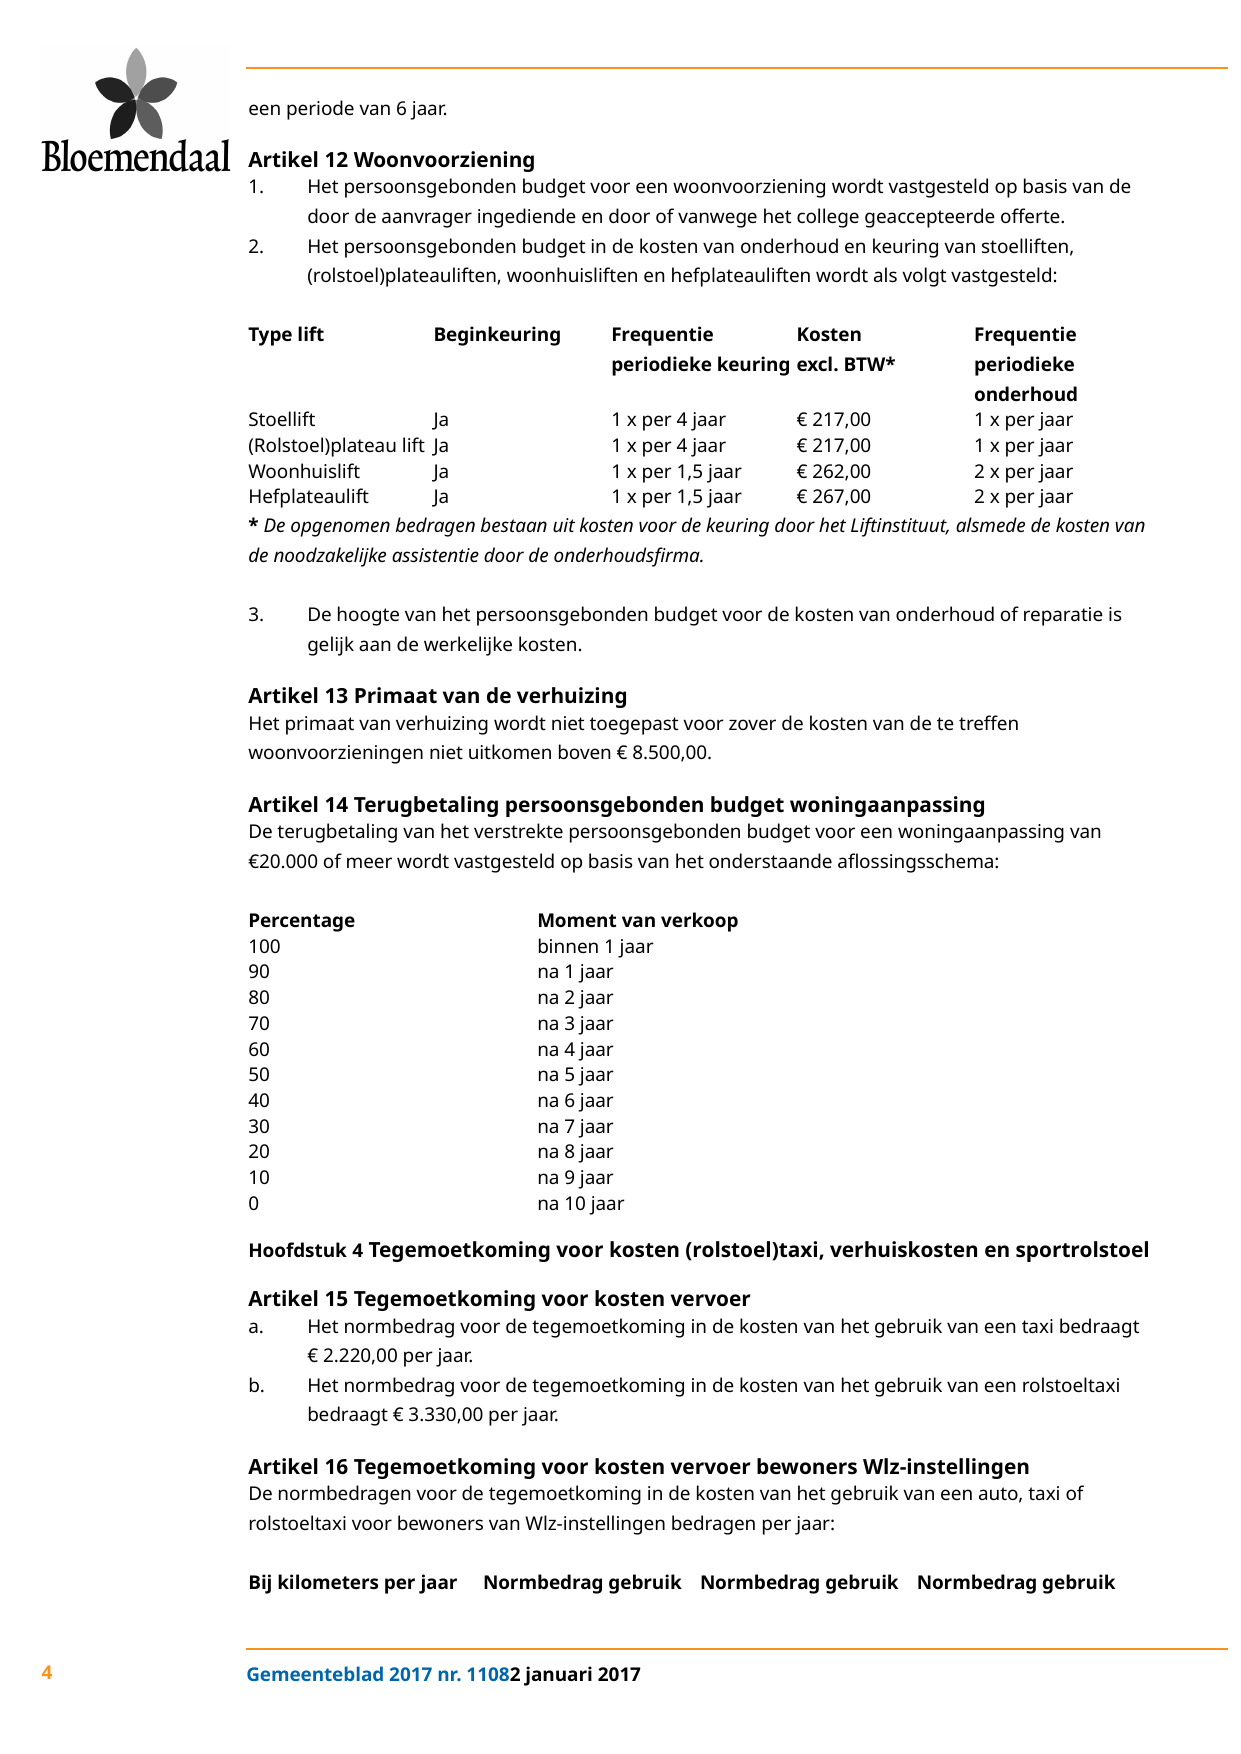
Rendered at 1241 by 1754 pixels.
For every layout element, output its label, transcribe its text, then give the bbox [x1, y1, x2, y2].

table_cell 20 [248, 1139, 537, 1164]
table_header Kosten excl. BTW* [796, 322, 974, 407]
table_cell 100 [248, 933, 537, 959]
table_cell Stoellift [248, 407, 433, 432]
text een periode van 6 jaar. [248, 95, 1152, 121]
table_cell Hefplateaulift [248, 484, 433, 509]
text Artikel 16 Tegemoetkoming voor kosten vervoer bewoners Wlz-instellingen [248, 1452, 1152, 1481]
table_cell 1 x per jaar [974, 432, 1152, 458]
table_cell na 10 jaar [537, 1190, 1152, 1216]
list Het persoonsgebonden budget in de kosten van onderhoud en keuring van stoelliften, (rolstoel)plateauliften, woonhuisliften en hefplateauliften wordt als volgt vastgesteld: [248, 233, 1152, 288]
table_cell na 2 jaar [537, 984, 1152, 1010]
table_header Normbedrag gebruik [483, 1569, 700, 1595]
table_cell na 7 jaar [537, 1113, 1152, 1139]
table_cell 70 [248, 1010, 537, 1036]
list Het persoonsgebonden budget voor een woonvoorziening wordt vastgesteld op basis van de door de aanvrager ingediende en door of vanwege het college geaccepteerde offerte. [248, 174, 1152, 229]
table_cell (Rolstoel)plateau lift [248, 432, 433, 458]
table_cell Ja [433, 458, 611, 484]
table_cell na 3 jaar [537, 1010, 1152, 1036]
table_cell 10 [248, 1165, 537, 1190]
table_cell € 262,00 [796, 458, 974, 484]
table_cell 2 x per jaar [974, 484, 1152, 509]
table_header Beginkeuring [433, 322, 611, 407]
list Het normbedrag voor de tegemoetkoming in de kosten van het gebruik van een taxi bedraagt € 2.220,00 per jaar. [248, 1313, 1152, 1368]
text Artikel 14 Terugbetaling persoonsgebonden budget woningaanpassing [248, 790, 1152, 818]
table_cell 2 x per jaar [974, 458, 1152, 484]
text * De opgenomen bedragen bestaan uit kosten voor de keuring door het Liftinstituut, alsmede de kosten van de noodzakelijke assistentie door de onderhoudsfirma. [248, 513, 1152, 568]
table_cell € 217,00 [796, 432, 974, 458]
table_cell Ja [433, 407, 611, 432]
table_cell 1 x per 1,5 jaar [611, 484, 796, 509]
picture [41, 47, 231, 172]
table_cell na 4 jaar [537, 1036, 1152, 1062]
table_cell na 1 jaar [537, 959, 1152, 984]
list De hoogte van het persoonsgebonden budget voor de kosten van onderhoud of reparatie is gelijk aan de werkelijke kosten. [248, 601, 1152, 657]
table_cell 1 x per jaar [974, 407, 1152, 432]
table_cell na 9 jaar [537, 1165, 1152, 1190]
text Artikel 15 Tegemoetkoming voor kosten vervoer [248, 1284, 1152, 1313]
table_cell Ja [433, 432, 611, 458]
table_cell 0 [248, 1190, 537, 1216]
table_cell Woonhuislift [248, 458, 433, 484]
table_cell 1 x per 4 jaar [611, 432, 796, 458]
table_cell Ja [433, 484, 611, 509]
table_cell 1 x per 4 jaar [611, 407, 796, 432]
table_cell 80 [248, 984, 537, 1010]
table_cell 30 [248, 1113, 537, 1139]
table_cell 60 [248, 1036, 537, 1062]
text De terugbetaling van het verstrekte persoonsgebonden budget voor een woningaanpassing van €20.000 of meer wordt vastgesteld op basis van het onderstaande aflossingsschema: [248, 818, 1152, 874]
list Het normbedrag voor de tegemoetkoming in de kosten van het gebruik van een rolstoeltaxi bedraagt € 3.330,00 per jaar. [248, 1372, 1152, 1427]
text De normbedragen voor de tegemoetkoming in de kosten van het gebruik van een auto, taxi of rolstoeltaxi voor bewoners van Wlz-instellingen bedragen per jaar: [248, 1481, 1152, 1536]
table_header Normbedrag gebruik [917, 1569, 1152, 1595]
table_cell 50 [248, 1062, 537, 1087]
table_cell binnen 1 jaar [537, 933, 1152, 959]
table_header Normbedrag gebruik [700, 1569, 917, 1595]
table_cell 40 [248, 1087, 537, 1113]
text Artikel 12 Woonvoorziening [248, 145, 1152, 174]
table_cell na 8 jaar [537, 1139, 1152, 1164]
table_cell 1 x per 1,5 jaar [611, 458, 796, 484]
table_header Percentage [248, 907, 537, 933]
table_header Type lift [248, 322, 433, 407]
text Artikel 13 Primaat van de verhuizing [248, 681, 1152, 710]
table_cell € 217,00 [796, 407, 974, 432]
table_header Frequentie periodieke keuring [611, 322, 796, 407]
table_cell € 267,00 [796, 484, 974, 509]
table_header Frequentie periodieke onderhoud [974, 322, 1152, 407]
text Hoofdstuk 4 Tegemoetkoming voor kosten (rolstoel)taxi, verhuiskosten en sportrolstoel [248, 1235, 1152, 1264]
table_header Moment van verkoop [537, 907, 1152, 933]
table_cell na 5 jaar [537, 1062, 1152, 1087]
table_cell na 6 jaar [537, 1087, 1152, 1113]
table_header Bij kilometers per jaar [248, 1569, 483, 1595]
text Het primaat van verhuizing wordt niet toegepast voor zover de kosten van de te treffen woonvoorzieningen niet uitkomen boven € 8.500,00. [248, 710, 1152, 765]
table_cell 90 [248, 959, 537, 984]
